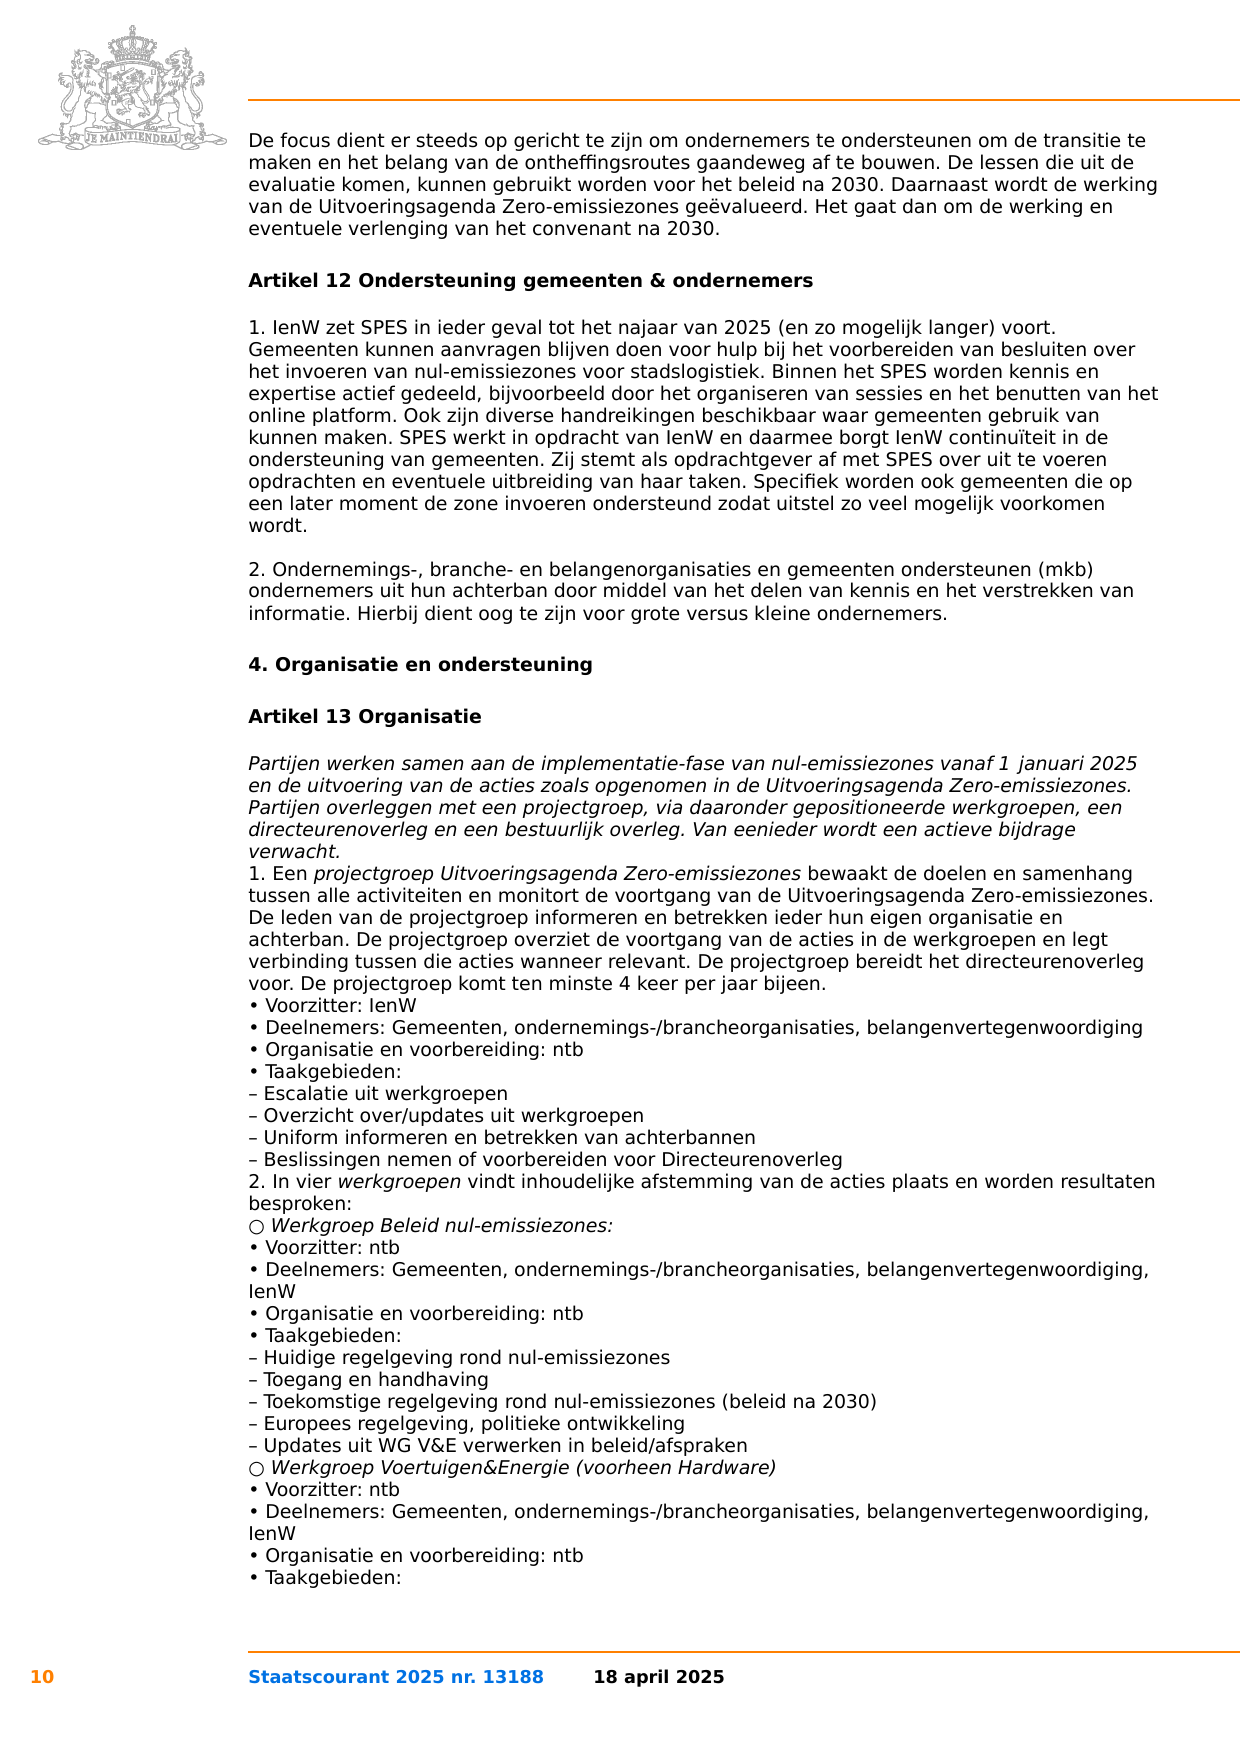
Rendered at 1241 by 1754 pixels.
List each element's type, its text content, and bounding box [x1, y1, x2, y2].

text – Escalatie uit werkgroepen [248, 1083, 1163, 1105]
text • Organisatie en voorbereiding: ntb [248, 1039, 1163, 1061]
text • Taakgebieden: [248, 1325, 1163, 1347]
text – Toekomstige regelgeving rond nul-emissiezones (beleid na 2030) [248, 1391, 1163, 1413]
text – Updates uit WG V&E verwerken in beleid/afspraken [248, 1435, 1163, 1457]
text • Deelnemers: Gemeenten, ondernemings-/brancheorganisaties, belangenvertegenwoordiging, IenW [248, 1259, 1163, 1303]
text 1. Een projectgroep Uitvoeringsagenda Zero-emissiezones bewaakt de doelen en samenhang tussen alle activiteiten en monitort de voortgang van de Uitvoeringsagenda Zero-emissiezones. De leden van de projectgroep informeren en betrekken ieder hun eigen organisatie en achterban. De projectgroep overziet de voortgang van de acties in de werkgroepen en legt verbinding tussen die acties wanneer relevant. De projectgroep bereidt het directeurenoverleg voor. De projectgroep komt ten minste 4 keer per jaar bijeen. [248, 863, 1163, 995]
subtitle 4. Organisatie en ondersteuning [248, 654, 1163, 676]
picture [38, 25, 227, 150]
text • Organisatie en voorbereiding: ntb [248, 1544, 1163, 1567]
text ○ Werkgroep Voertuigen&Energie (voorheen Hardware) [248, 1457, 1163, 1479]
subtitle Artikel 12 Ondersteuning gemeenten & ondernemers [248, 270, 1163, 292]
text 1. IenW zet SPES in ieder geval tot het najaar van 2025 (en zo mogelijk langer) voort. Gemeenten kunnen aanvragen blijven doen voor hulp bij het voorbereiden van besluiten over het invoeren van nul-emissiezones voor stadslogistiek. Binnen het SPES worden kennis en expertise actief gedeeld, bijvoorbeeld door het organiseren van sessies en het benutten van het online platform. Ook zijn diverse handreikingen beschikbaar waar gemeenten gebruik van kunnen maken. SPES werkt in opdracht van IenW en daarmee borgt IenW continuïteit in de ondersteuning van gemeenten. Zij stemt als opdrachtgever af met SPES over uit te voeren opdrachten en eventuele uitbreiding van haar taken. Specifiek worden ook gemeenten die op een later moment de zone invoeren ondersteund zodat uitstel zo veel mogelijk voorkomen wordt. [248, 317, 1163, 537]
text – Beslissingen nemen of voorbereiden voor Directeurenoverleg [248, 1149, 1163, 1171]
text De focus dient er steeds op gericht te zijn om ondernemers te ondersteunen om de transitie te maken en het belang van de ontheffingsroutes gaandeweg af te bouwen. De lessen die uit de evaluatie komen, kunnen gebruikt worden voor het beleid na 2030. Daarnaast wordt de werking van de Uitvoeringsagenda Zero-emissiezones geëvalueerd. Het gaat dan om de werking en eventuele verlenging van het convenant na 2030. [248, 130, 1163, 240]
text – Huidige regelgeving rond nul-emissiezones [248, 1347, 1163, 1369]
text • Organisatie en voorbereiding: ntb [248, 1303, 1163, 1325]
text • Taakgebieden: [248, 1567, 1163, 1588]
text • Voorzitter: IenW [248, 995, 1163, 1017]
text • Voorzitter: ntb [248, 1479, 1163, 1501]
text Partijen werken samen aan de implementatie-fase van nul-emissiezones vanaf 1 januari 2025 en de uitvoering van de acties zoals opgenomen in de Uitvoeringsagenda Zero-emissiezones. Partijen overleggen met een projectgroep, via daaronder gepositioneerde werkgroepen, een directeurenoverleg en een bestuurlijk overleg. Van eenieder wordt een actieve bijdrage verwacht. [248, 753, 1163, 863]
text • Deelnemers: Gemeenten, ondernemings-/brancheorganisaties, belangenvertegenwoordiging, IenW [248, 1501, 1163, 1544]
text • Deelnemers: Gemeenten, ondernemings-/brancheorganisaties, belangenvertegenwoordiging [248, 1017, 1163, 1039]
subtitle Artikel 13 Organisatie [248, 706, 1163, 728]
text • Voorzitter: ntb [248, 1237, 1163, 1259]
text – Toegang en handhaving [248, 1369, 1163, 1391]
text ○ Werkgroep Beleid nul-emissiezones: [248, 1215, 1163, 1237]
text – Uniform informeren en betrekken van achterbannen [248, 1127, 1163, 1149]
text – Europees regelgeving, politieke ontwikkeling [248, 1413, 1163, 1435]
text 2. Ondernemings-, branche- en belangenorganisaties en gemeenten ondersteunen (mkb) ondernemers uit hun achterban door middel van het delen van kennis en het verstrekken van informatie. Hierbij dient oog te zijn voor grote versus kleine ondernemers. [248, 558, 1163, 624]
text – Overzicht over/updates uit werkgroepen [248, 1105, 1163, 1127]
text • Taakgebieden: [248, 1061, 1163, 1083]
text 2. In vier werkgroepen vindt inhoudelijke afstemming van de acties plaats en worden resultaten besproken: [248, 1171, 1163, 1215]
